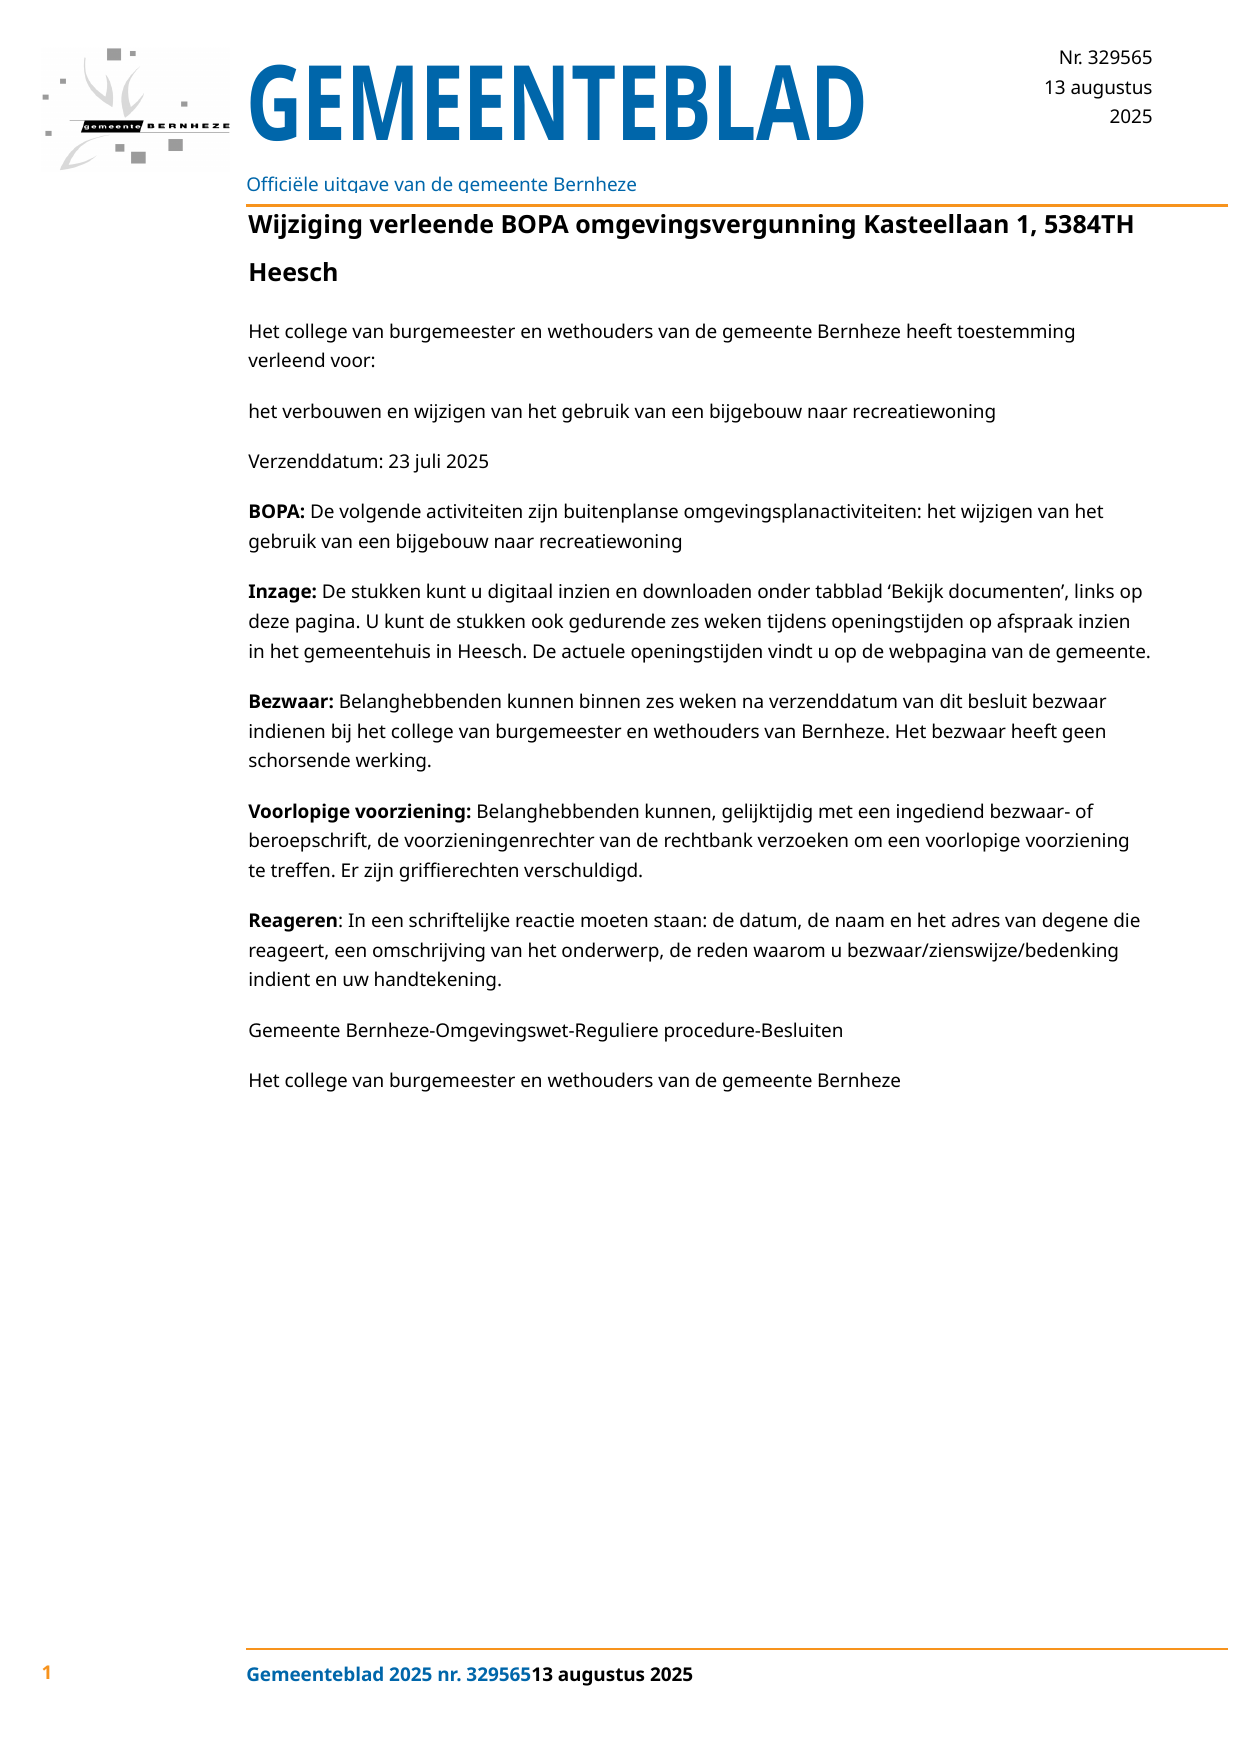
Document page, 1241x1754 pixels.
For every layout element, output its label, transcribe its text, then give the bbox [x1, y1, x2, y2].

text Bezwaar: Belanghebbenden kunnen binnen zes weken na verzenddatum van dit besluit bezwaar indienen bij het college van burgemeester en wethouders van Bernheze. Het bezwaar heeft geen schorsende werking. [248, 688, 1152, 773]
text Reageren: In een schriftelijke reactie moeten staan: de datum, de naam en het adres van degene die reageert, een omschrijving van het onderwerp, de reden waarom u bezwaar/zienswijze/bedenking indient en uw handtekening. [248, 907, 1152, 992]
text BOPA: De volgende activiteiten zijn buitenplanse omgevingsplanactiviteiten: het wijzigen van het gebruik van een bijgebouw naar recreatiewoning [248, 499, 1152, 554]
text Het college van burgemeester en wethouders van de gemeente Bernheze [248, 1067, 1152, 1093]
text Gemeente Bernheze-Omgevingswet-Reguliere procedure-Besluiten [248, 1017, 1152, 1043]
picture [41, 47, 231, 172]
text Het college van burgemeester en wethouders van de gemeente Bernheze heeft toestemming verleend voor: [248, 318, 1152, 373]
text Wijziging verleende BOPA omgevingsvergunning Kasteellaan 1, 5384TH Heesch [248, 207, 1152, 288]
text Inzage: De stukken kunt u digitaal inzien en downloaden onder tabblad ‘Bekijk documenten’, links op deze pagina. U kunt de stukken ook gedurende zes weken tijdens openingstijden op afspraak inzien in het gemeentehuis in Heesch. De actuele openingstijden vindt u op de webpagina van de gemeente. [248, 579, 1152, 664]
text Verzenddatum: 23 juli 2025 [248, 448, 1152, 474]
text Voorlopige voorziening: Belanghebbenden kunnen, gelijktijdig met een ingediend bezwaar- of beroepschrift, de voorzieningenrechter van de rechtbank verzoeken om een voorlopige voorziening te treffen. Er zijn griffierechten verschuldigd. [248, 798, 1152, 883]
text het verbouwen en wijzigen van het gebruik van een bijgebouw naar recreatiewoning [248, 398, 1152, 424]
